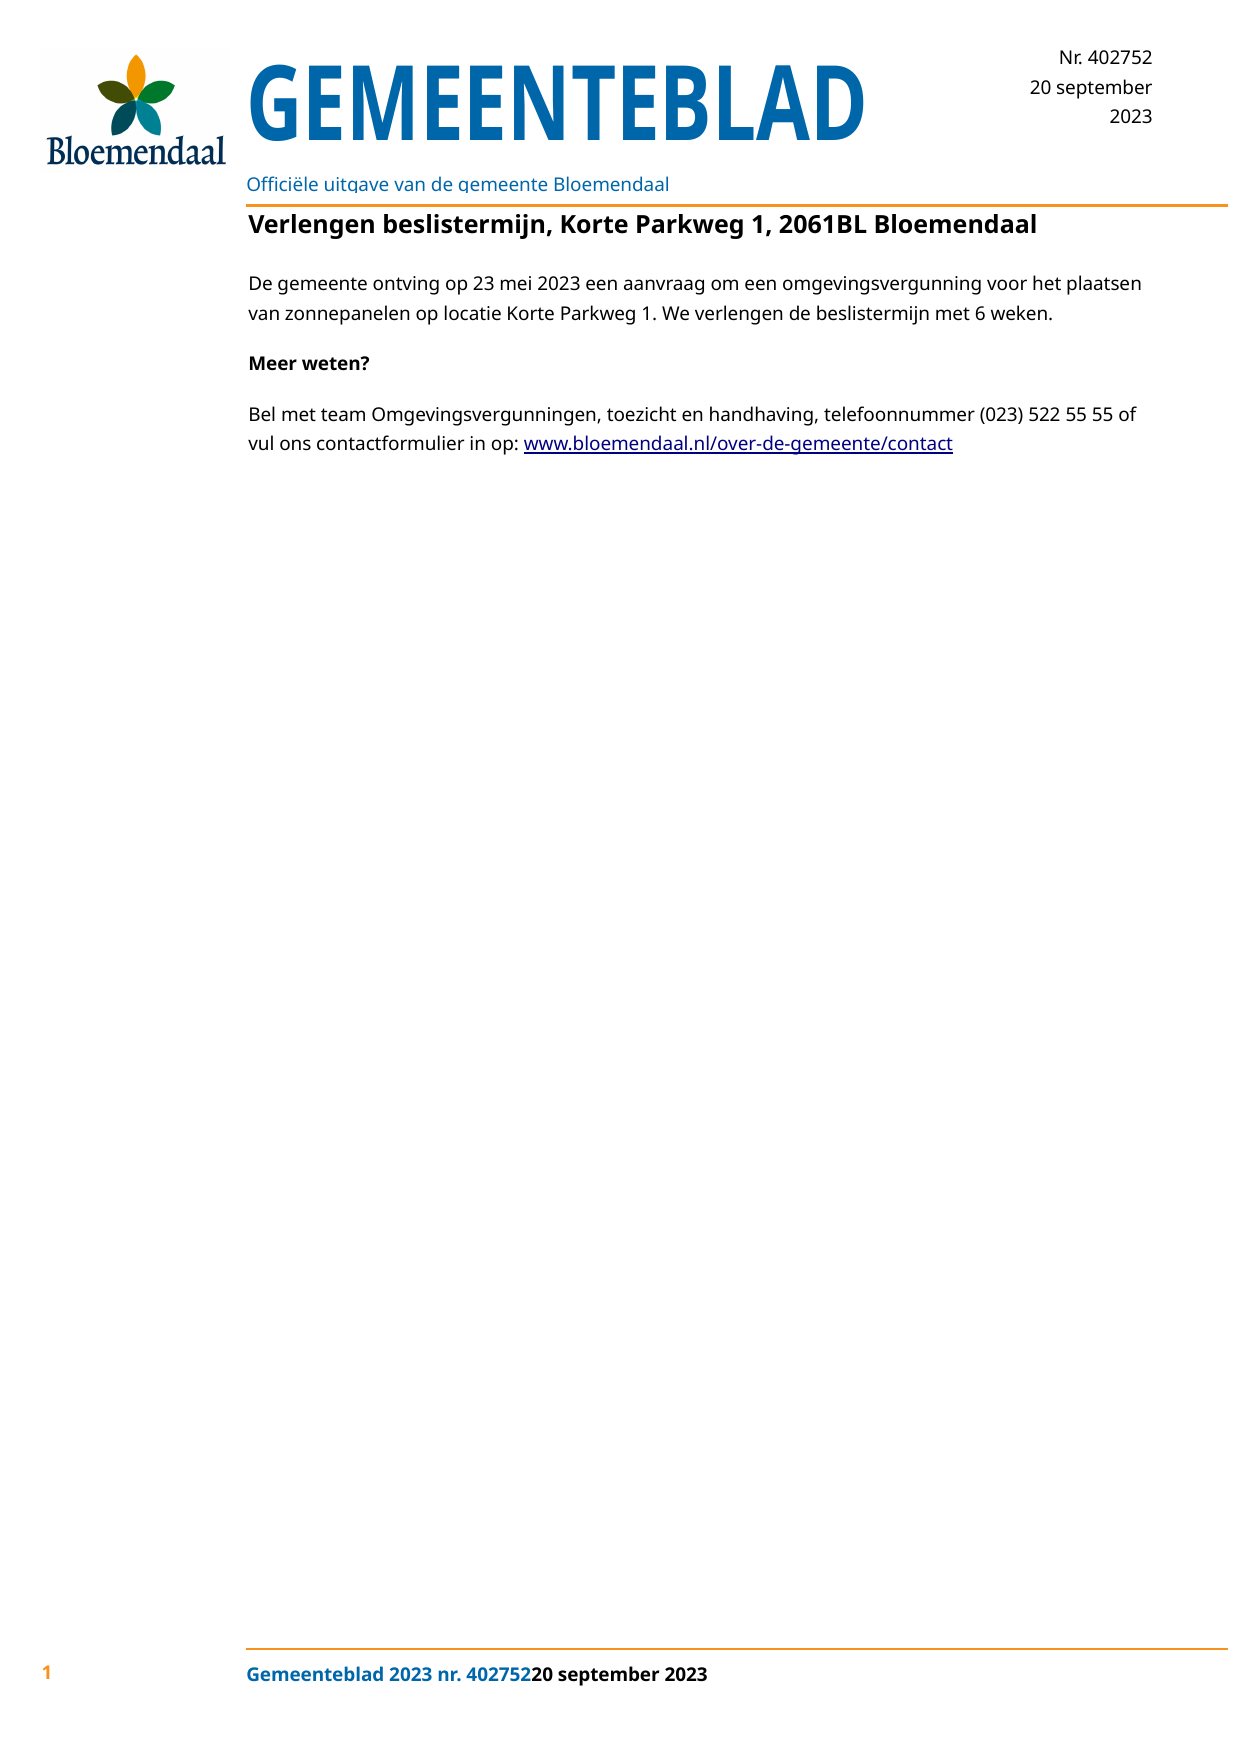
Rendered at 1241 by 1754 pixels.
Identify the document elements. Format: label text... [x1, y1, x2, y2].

text Verlengen beslistermijn, Korte Parkweg 1, 2061BL Bloemendaal [248, 207, 1152, 241]
text Meer weten? [248, 350, 1152, 376]
text De gemeente ontving op 23 mei 2023 een aanvraag om een omgevingsvergunning voor het plaatsen van zonnepanelen op locatie Korte Parkweg 1. We verlengen de beslistermijn met 6 weken. [248, 270, 1152, 326]
text Bel met team Omgevingsvergunningen, toezicht en handhaving, telefoonnummer (023) 522 55 55 of vul ons contactformulier in op: www.bloemendaal.nl/over-de-gemeente/contact [248, 401, 1152, 456]
picture [41, 47, 231, 172]
